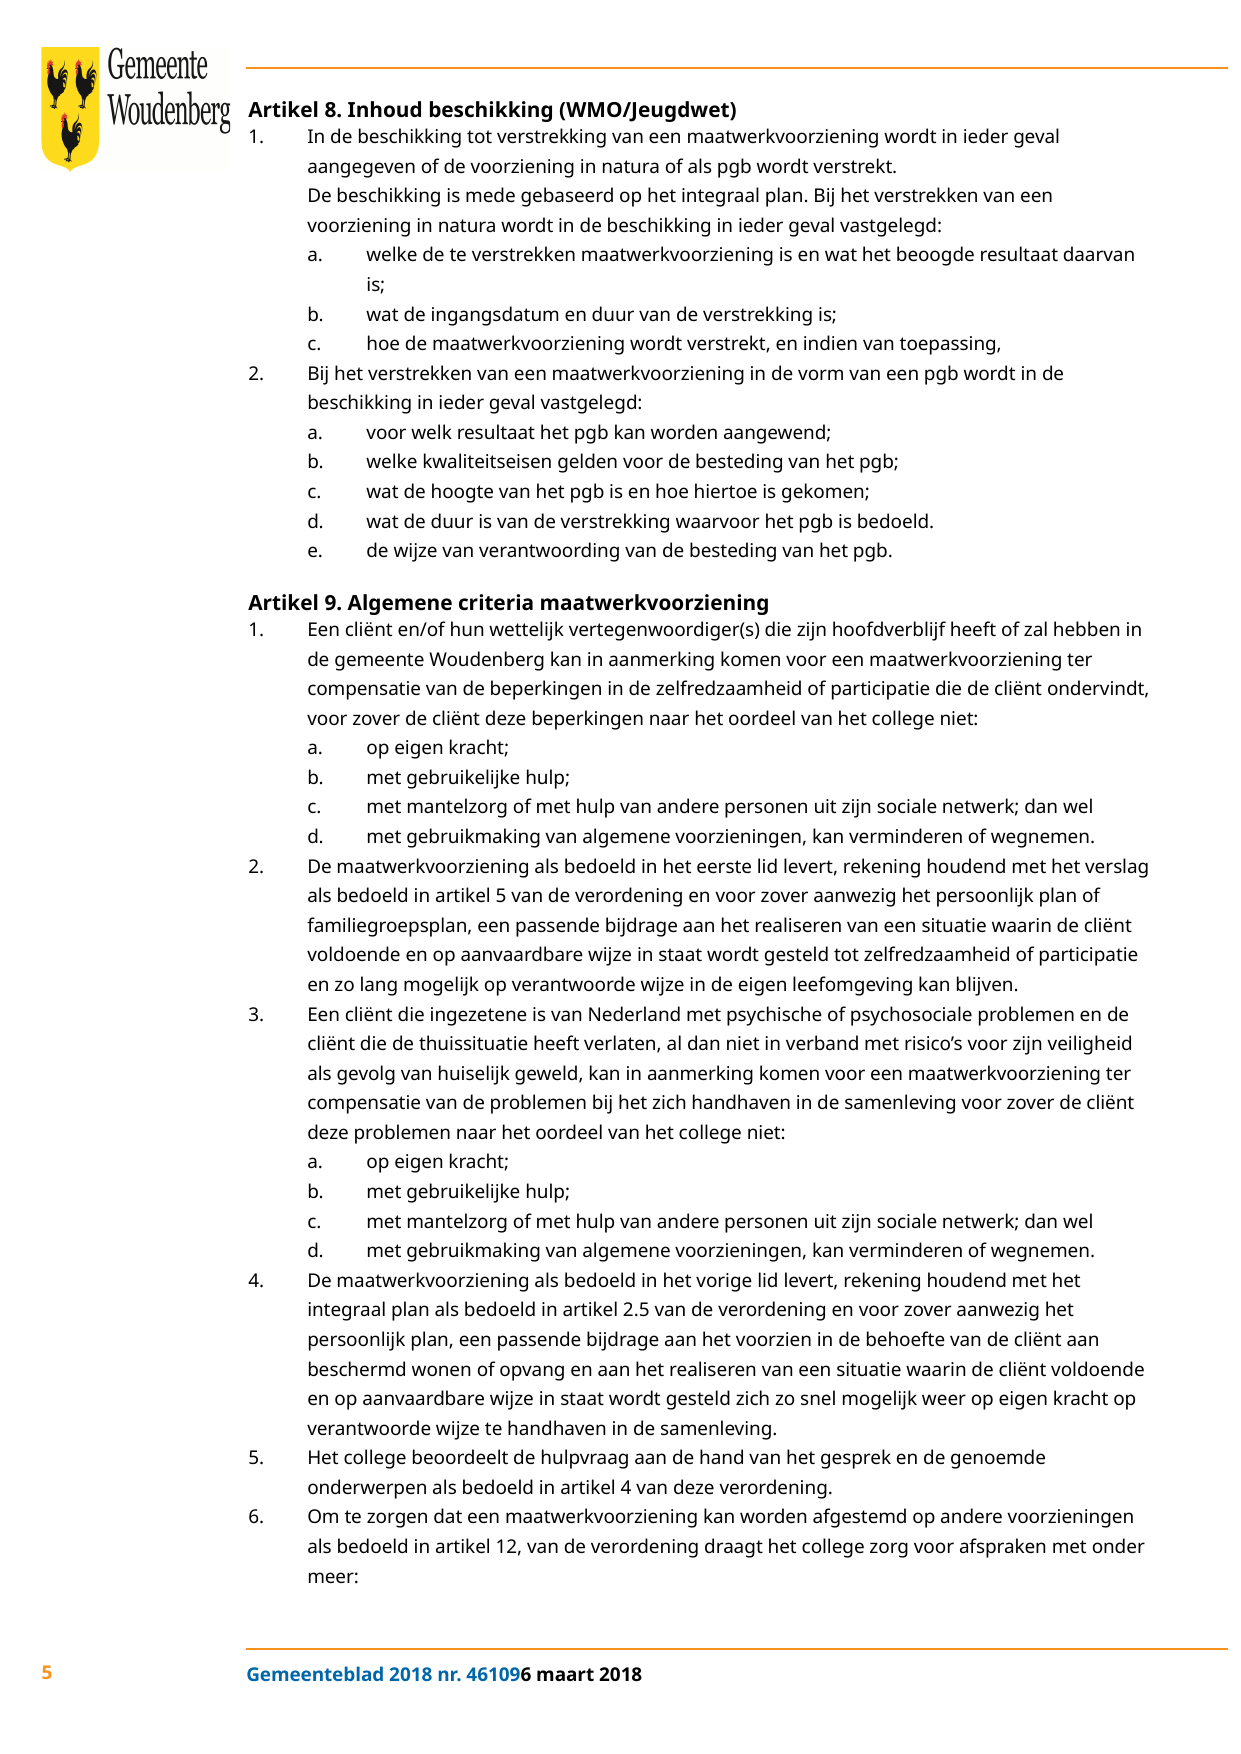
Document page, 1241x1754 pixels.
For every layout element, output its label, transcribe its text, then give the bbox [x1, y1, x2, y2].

list De beschikking is mede gebaseerd op het integraal plan. Bij het verstrekken van een voorziening in natura wordt in de beschikking in ieder geval vastgelegd: [248, 182, 1152, 238]
list De maatwerkvoorziening als bedoeld in het eerste lid levert, rekening houdend met het verslag als bedoeld in artikel 5 van de verordening en voor zover aanwezig het persoonlijk plan of familiegroepsplan, een passende bijdrage aan het realiseren van een situatie waarin de cliënt voldoende en op aanvaardbare wijze in staat wordt gesteld tot zelfredzaamheid of participatie en zo lang mogelijk op verantwoorde wijze in de eigen leefomgeving kan blijven. [248, 853, 1152, 997]
list wat de duur is van de verstrekking waarvoor het pgb is bedoeld. [307, 508, 1152, 533]
list op eigen kracht; [307, 1149, 1152, 1174]
text Artikel 8. Inhoud beschikking (WMO/Jeugdwet) [248, 95, 1152, 123]
text Artikel 9. Algemene criteria maatwerkvoorziening [248, 588, 1152, 616]
list met mantelzorg of met hulp van andere personen uit zijn sociale netwerk; dan wel [307, 794, 1152, 819]
list de wijze van verantwoording van de besteding van het pgb. [307, 537, 1152, 563]
list met gebruikmaking van algemene voorzieningen, kan verminderen of wegnemen. [307, 823, 1152, 849]
list De maatwerkvoorziening als bedoeld in het vorige lid levert, rekening houdend met het integraal plan als bedoeld in artikel 2.5 van de verordening en voor zover aanwezig het persoonlijk plan, een passende bijdrage aan het voorzien in de behoefte van de cliënt aan beschermd wonen of opvang en aan het realiseren van een situatie waarin de cliënt voldoende en op aanvaardbare wijze in staat wordt gesteld zich zo snel mogelijk weer op eigen kracht op verantwoorde wijze te handhaven in de samenleving. [248, 1267, 1152, 1441]
list welke de te verstrekken maatwerkvoorziening is en wat het beoogde resultaat daarvan is; [307, 242, 1152, 297]
list Het college beoordeelt de hulpvraag aan de hand van het gesprek en de genoemde onderwerpen als bedoeld in artikel 4 van deze verordening. [248, 1444, 1152, 1500]
list op eigen kracht; [307, 734, 1152, 760]
list wat de ingangsdatum en duur van de verstrekking is; [307, 301, 1152, 326]
picture [41, 47, 231, 172]
list met gebruikmaking van algemene voorzieningen, kan verminderen of wegnemen. [307, 1237, 1152, 1263]
list In de beschikking tot verstrekking van een maatwerkvoorziening wordt in ieder geval aangegeven of de voorziening in natura of als pgb wordt verstrekt. [248, 123, 1152, 178]
list welke kwaliteitseisen gelden voor de besteding van het pgb; [307, 449, 1152, 474]
list voor welk resultaat het pgb kan worden aangewend; [307, 419, 1152, 445]
list Een cliënt die ingezetene is van Nederland met psychische of psychosociale problemen en de cliënt die de thuissituatie heeft verlaten, al dan niet in verband met risico’s voor zijn veiligheid als gevolg van huiselijk geweld, kan in aanmerking komen voor een maatwerkvoorziening ter compensatie van de problemen bij het zich handhaven in de samenleving voor zover de cliënt deze problemen naar het oordeel van het college niet: [248, 1001, 1152, 1145]
list Bij het verstrekken van een maatwerkvoorziening in de vorm van een pgb wordt in de beschikking in ieder geval vastgelegd: [248, 360, 1152, 415]
list wat de hoogte van het pgb is en hoe hiertoe is gekomen; [307, 478, 1152, 504]
list met gebruikelijke hulp; [307, 764, 1152, 790]
list hoe de maatwerkvoorziening wordt verstrekt, en indien van toepassing, [307, 330, 1152, 356]
list met mantelzorg of met hulp van andere personen uit zijn sociale netwerk; dan wel [307, 1208, 1152, 1234]
list Om te zorgen dat een maatwerkvoorziening kan worden afgestemd op andere voorzieningen als bedoeld in artikel 12, van de verordening draagt het college zorg voor afspraken met onder meer: [248, 1504, 1152, 1589]
list Een cliënt en/of hun wettelijk vertegenwoordiger(s) die zijn hoofdverblijf heeft of zal hebben in de gemeente Woudenberg kan in aanmerking komen voor een maatwerkvoorziening ter compensatie van de beperkingen in de zelfredzaamheid of participatie die de cliënt ondervindt, voor zover de cliënt deze beperkingen naar het oordeel van het college niet: [248, 616, 1152, 731]
list met gebruikelijke hulp; [307, 1178, 1152, 1204]
